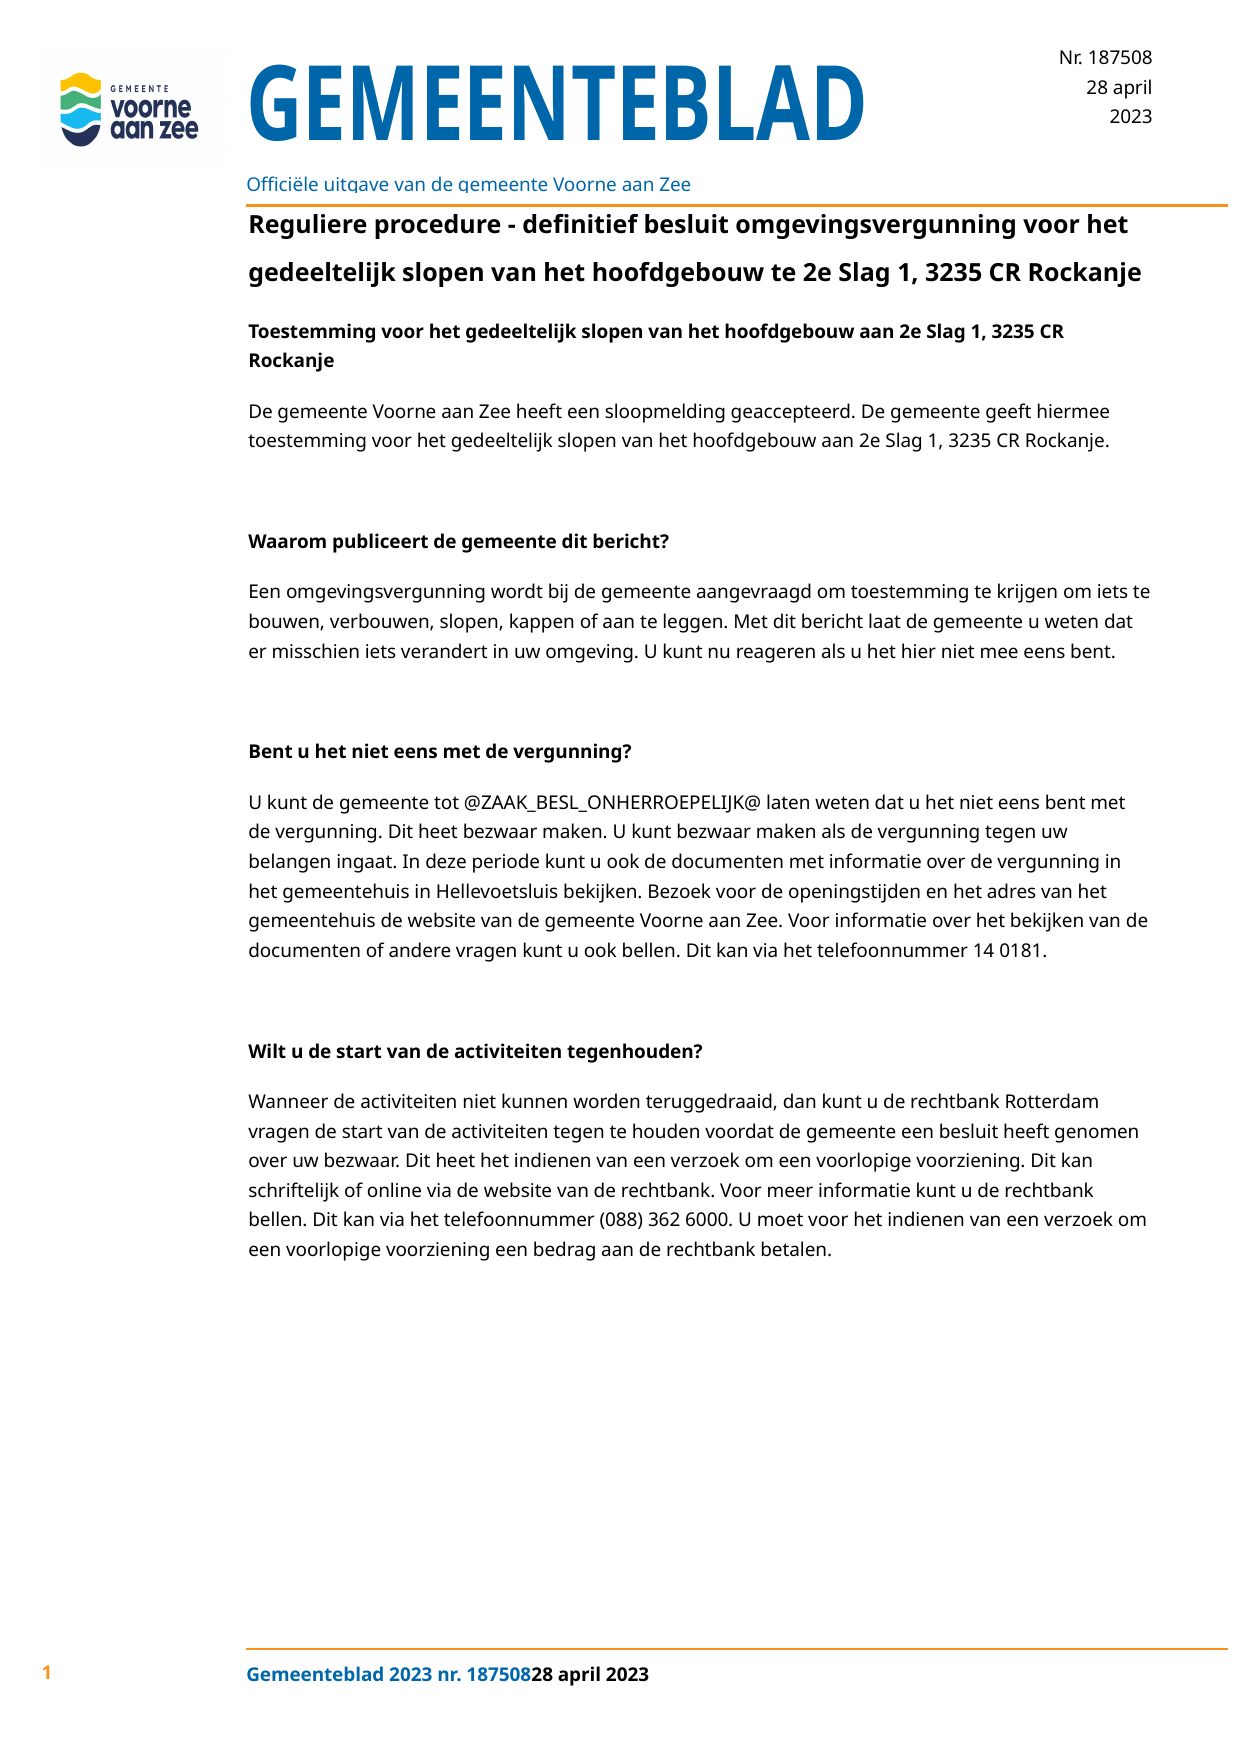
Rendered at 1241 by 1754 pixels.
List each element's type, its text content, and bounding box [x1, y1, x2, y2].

text Waarom publiceert de gemeente dit bericht? [248, 528, 1152, 554]
text Wilt u de start van de activiteiten tegenhouden? [248, 1038, 1152, 1064]
text Reguliere procedure - definitief besluit omgevingsvergunning voor het gedeeltelijk slopen van het hoofdgebouw te 2e Slag 1, 3235 CR Rockanje [248, 207, 1152, 288]
text Wanneer de activiteiten niet kunnen worden teruggedraaid, dan kunt u de rechtbank Rotterdam vragen de start van de activiteiten tegen te houden voordat de gemeente een besluit heeft genomen over uw bezwaar. Dit heet het indienen van een verzoek om een voorlopige voorziening. Dit kan schriftelijk of online via de website van de rechtbank. Voor meer informatie kunt u de rechtbank bellen. Dit kan via het telefoonnummer (088) 362 6000. U moet voor het indienen van een verzoek om een voorlopige voorziening een bedrag aan de rechtbank betalen. [248, 1088, 1152, 1262]
text De gemeente Voorne aan Zee heeft een sloopmelding geaccepteerd. De gemeente geeft hiermee toestemming voor het gedeeltelijk slopen van het hoofdgebouw aan 2e Slag 1, 3235 CR Rockanje. [248, 398, 1152, 453]
text Bent u het niet eens met de vergunning? [248, 739, 1152, 764]
text Toestemming voor het gedeeltelijk slopen van het hoofdgebouw aan 2e Slag 1, 3235 CR Rockanje [248, 318, 1152, 373]
picture [41, 47, 231, 172]
text U kunt de gemeente tot @ZAAK_BESL_ONHERROEPELIJK@ laten weten dat u het niet eens bent met de vergunning. Dit heet bezwaar maken. U kunt bezwaar maken als de vergunning tegen uw belangen ingaat. In deze periode kunt u ook de documenten met informatie over de vergunning in het gemeentehuis in Hellevoetsluis bekijken. Bezoek voor de openingstijden en het adres van het gemeentehuis de website van de gemeente Voorne aan Zee. Voor informatie over het bekijken van de documenten of andere vragen kunt u ook bellen. Dit kan via het telefoonnummer 14 0181. [248, 789, 1152, 963]
text Een omgevingsvergunning wordt bij de gemeente aangevraagd om toestemming te krijgen om iets te bouwen, verbouwen, slopen, kappen of aan te leggen. Met dit bericht laat de gemeente u weten dat er misschien iets verandert in uw omgeving. U kunt nu reageren als u het hier niet mee eens bent. [248, 579, 1152, 664]
